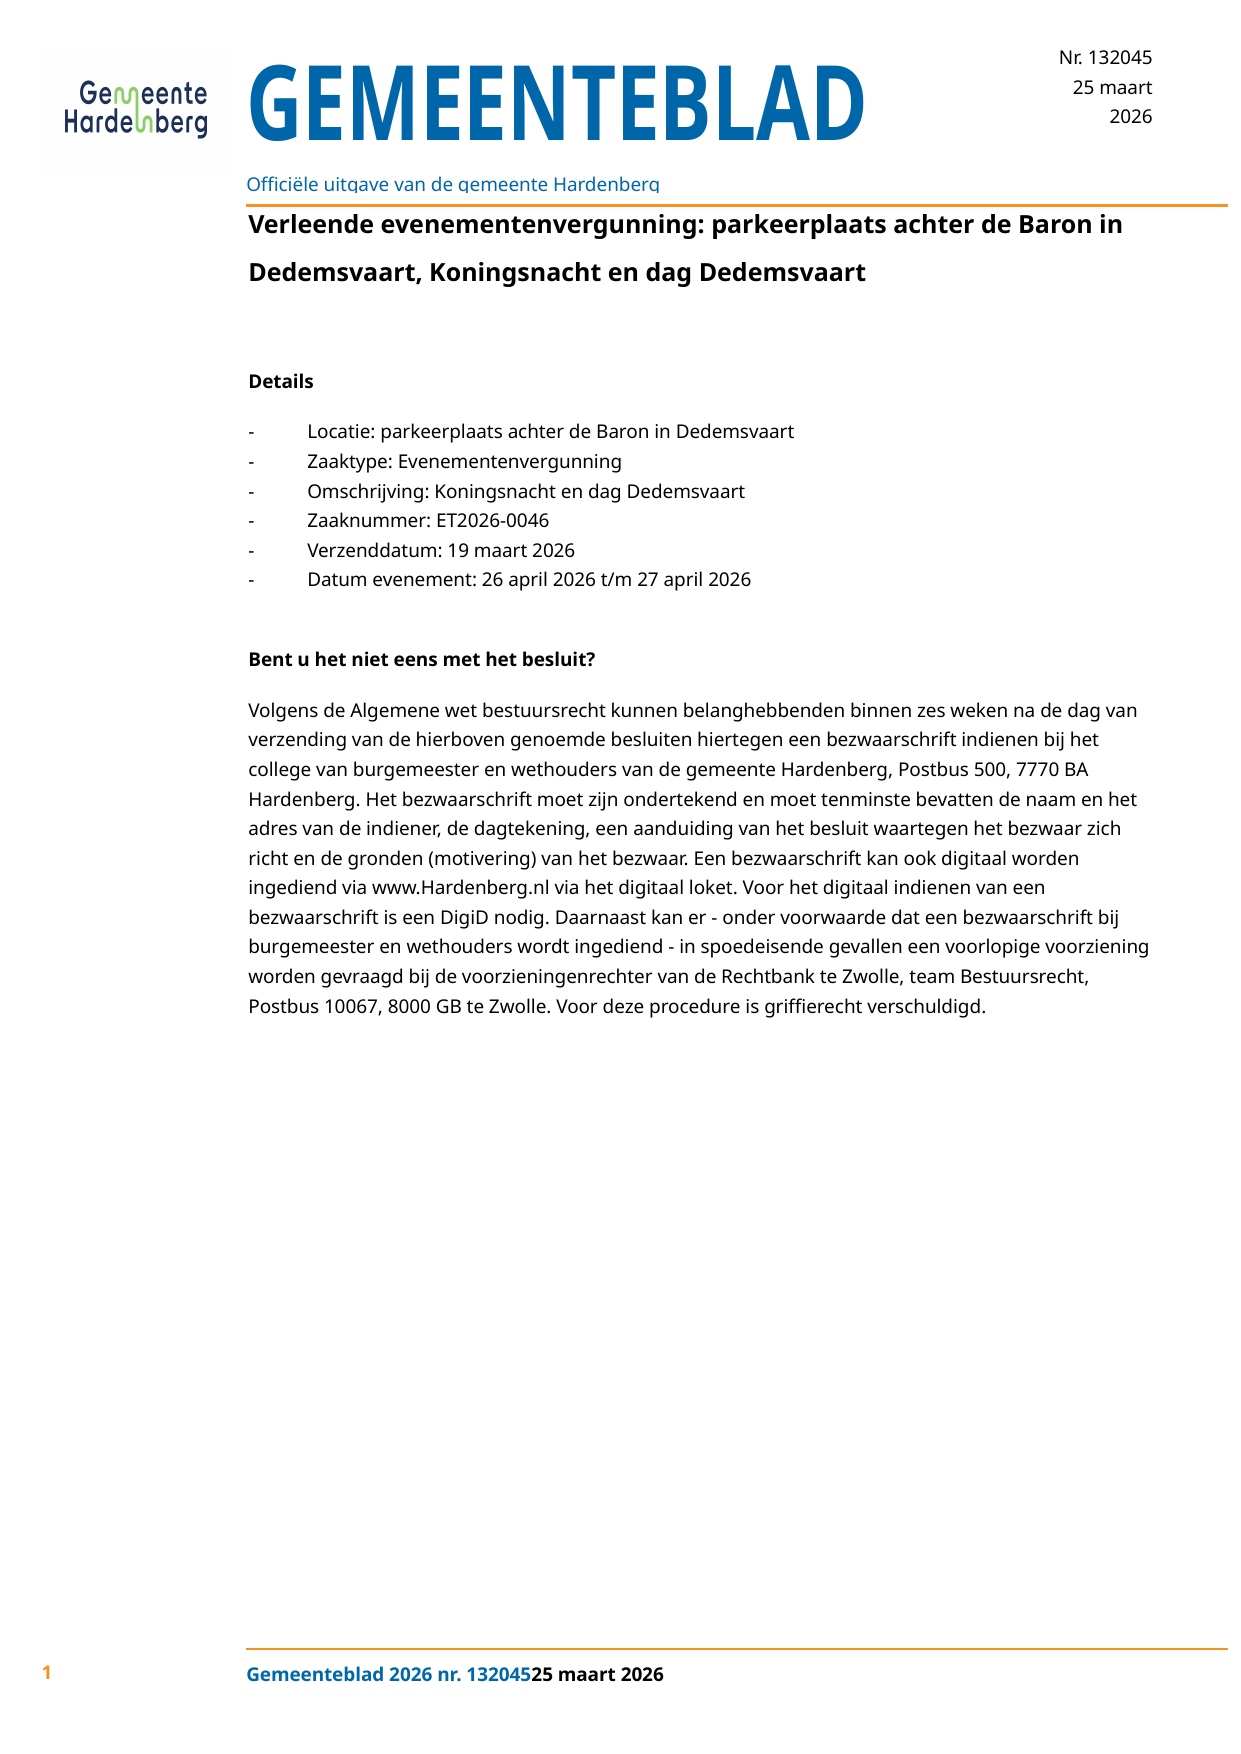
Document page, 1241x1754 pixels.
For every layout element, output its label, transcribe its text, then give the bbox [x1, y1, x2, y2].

text Volgens de Algemene wet bestuursrecht kunnen belanghebbenden binnen zes weken na de dag van verzending van de hierboven genoemde besluiten hiertegen een bezwaarschrift indienen bij het college van burgemeester en wethouders van de gemeente Hardenberg, Postbus 500, 7770 BA Hardenberg. Het bezwaarschrift moet zijn ondertekend en moet tenminste bevatten de naam en het adres van de indiener, de dagtekening, een aanduiding van het besluit waartegen het bezwaar zich richt en de gronden (motivering) van het bezwaar. Een bezwaarschrift kan ook digitaal worden ingediend via www.Hardenberg.nl via het digitaal loket. Voor het digitaal indienen van een bezwaarschrift is een DigiD nodig. Daarnaast kan er - onder voorwaarde dat een bezwaarschrift bij burgemeester en wethouders wordt ingediend - in spoedeisende gevallen een voorlopige voorziening worden gevraagd bij de voorzieningenrechter van de Rechtbank te Zwolle, team Bestuursrecht, Postbus 10067, 8000 GB te Zwolle. Voor deze procedure is griffierecht verschuldigd. [248, 697, 1152, 1019]
list Datum evenement: 26 april 2026 t/m 27 april 2026 [248, 567, 1152, 592]
list Verzenddatum: 19 maart 2026 [248, 537, 1152, 563]
list Locatie: parkeerplaats achter de Baron in Dedemsvaart [248, 419, 1152, 444]
text Details [248, 368, 1152, 394]
list Zaaknummer: ET2026-0046 [248, 507, 1152, 533]
list Zaaktype: Evenementenvergunning [248, 448, 1152, 474]
text Bent u het niet eens met het besluit? [248, 647, 1152, 672]
list Omschrijving: Koningsnacht en dag Dedemsvaart [248, 478, 1152, 504]
picture [41, 47, 231, 172]
text Verleende evenementenvergunning: parkeerplaats achter de Baron in Dedemsvaart, Koningsnacht en dag Dedemsvaart [248, 207, 1152, 288]
